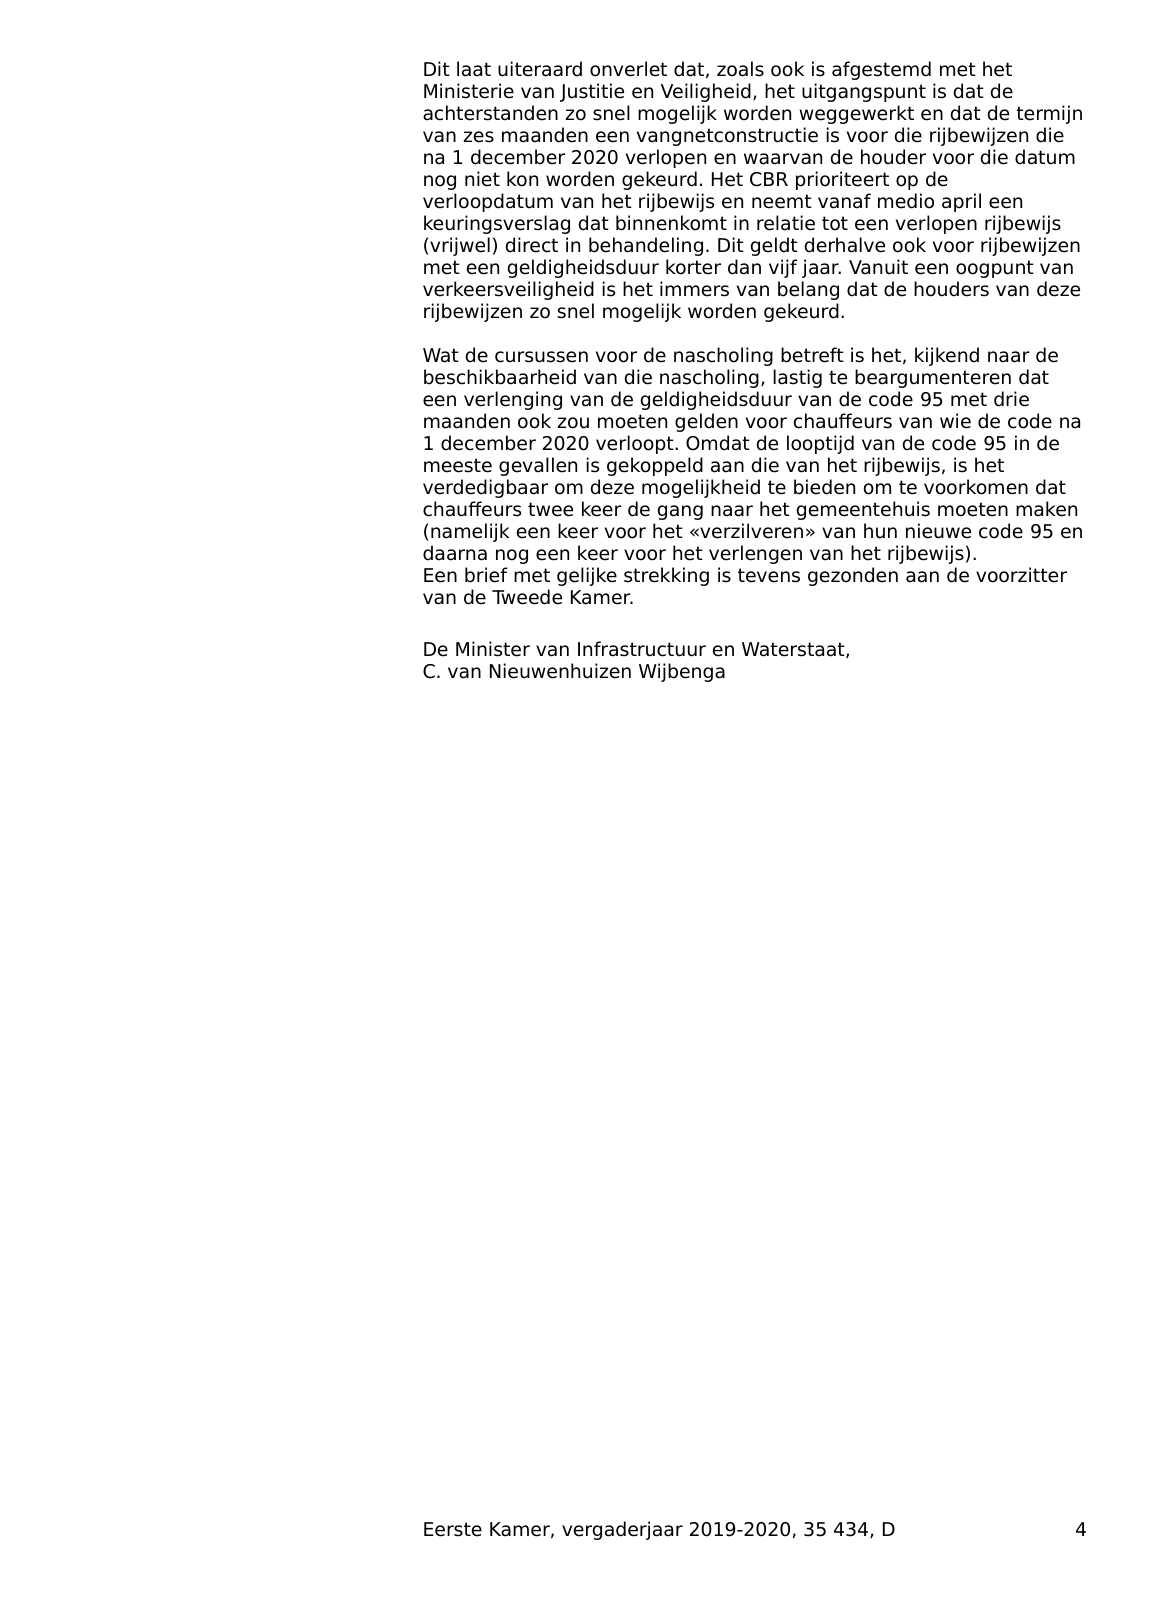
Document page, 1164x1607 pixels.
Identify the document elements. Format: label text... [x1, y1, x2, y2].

text Een brief met gelijke strekking is tevens gezonden aan de voorzitter van de Tweede Kamer. [422, 565, 1087, 609]
text Wat de cursussen voor de nascholing betreft is het, kijkend naar de beschikbaarheid van die nascholing, lastig te beargumenteren dat een verlenging van de geldigheidsduur van de code 95 met drie maanden ook zou moeten gelden voor chauffeurs van wie de code na 1 december 2020 verloopt. Omdat de looptijd van de code 95 in de meeste gevallen is gekoppeld aan die van het rijbewijs, is het verdedigbaar om deze mogelijkheid te bieden om te voorkomen dat chauffeurs twee keer de gang naar het gemeentehuis moeten maken (namelijk een keer voor het «verzilveren» van hun nieuwe code 95 en daarna nog een keer voor het verlengen van het rijbewijs). [422, 345, 1087, 565]
text De Minister van Infrastructuur en Waterstaat, C. van Nieuwenhuizen Wijbenga [422, 639, 1087, 683]
text Dit laat uiteraard onverlet dat, zoals ook is afgestemd met het Ministerie van Justitie en Veiligheid, het uitgangspunt is dat de achterstanden zo snel mogelijk worden weggewerkt en dat de termijn van zes maanden een vangnetconstructie is voor die rijbewijzen die na 1 december 2020 verlopen en waarvan de houder voor die datum nog niet kon worden gekeurd. Het CBR prioriteert op de verloopdatum van het rijbewijs en neemt vanaf medio april een keuringsverslag dat binnenkomt in relatie tot een verlopen rijbewijs (vrijwel) direct in behandeling. Dit geldt derhalve ook voor rijbewijzen met een geldigheidsduur korter dan vijf jaar. Vanuit een oogpunt van verkeersveiligheid is het immers van belang dat de houders van deze rijbewijzen zo snel mogelijk worden gekeurd. [422, 59, 1087, 323]
